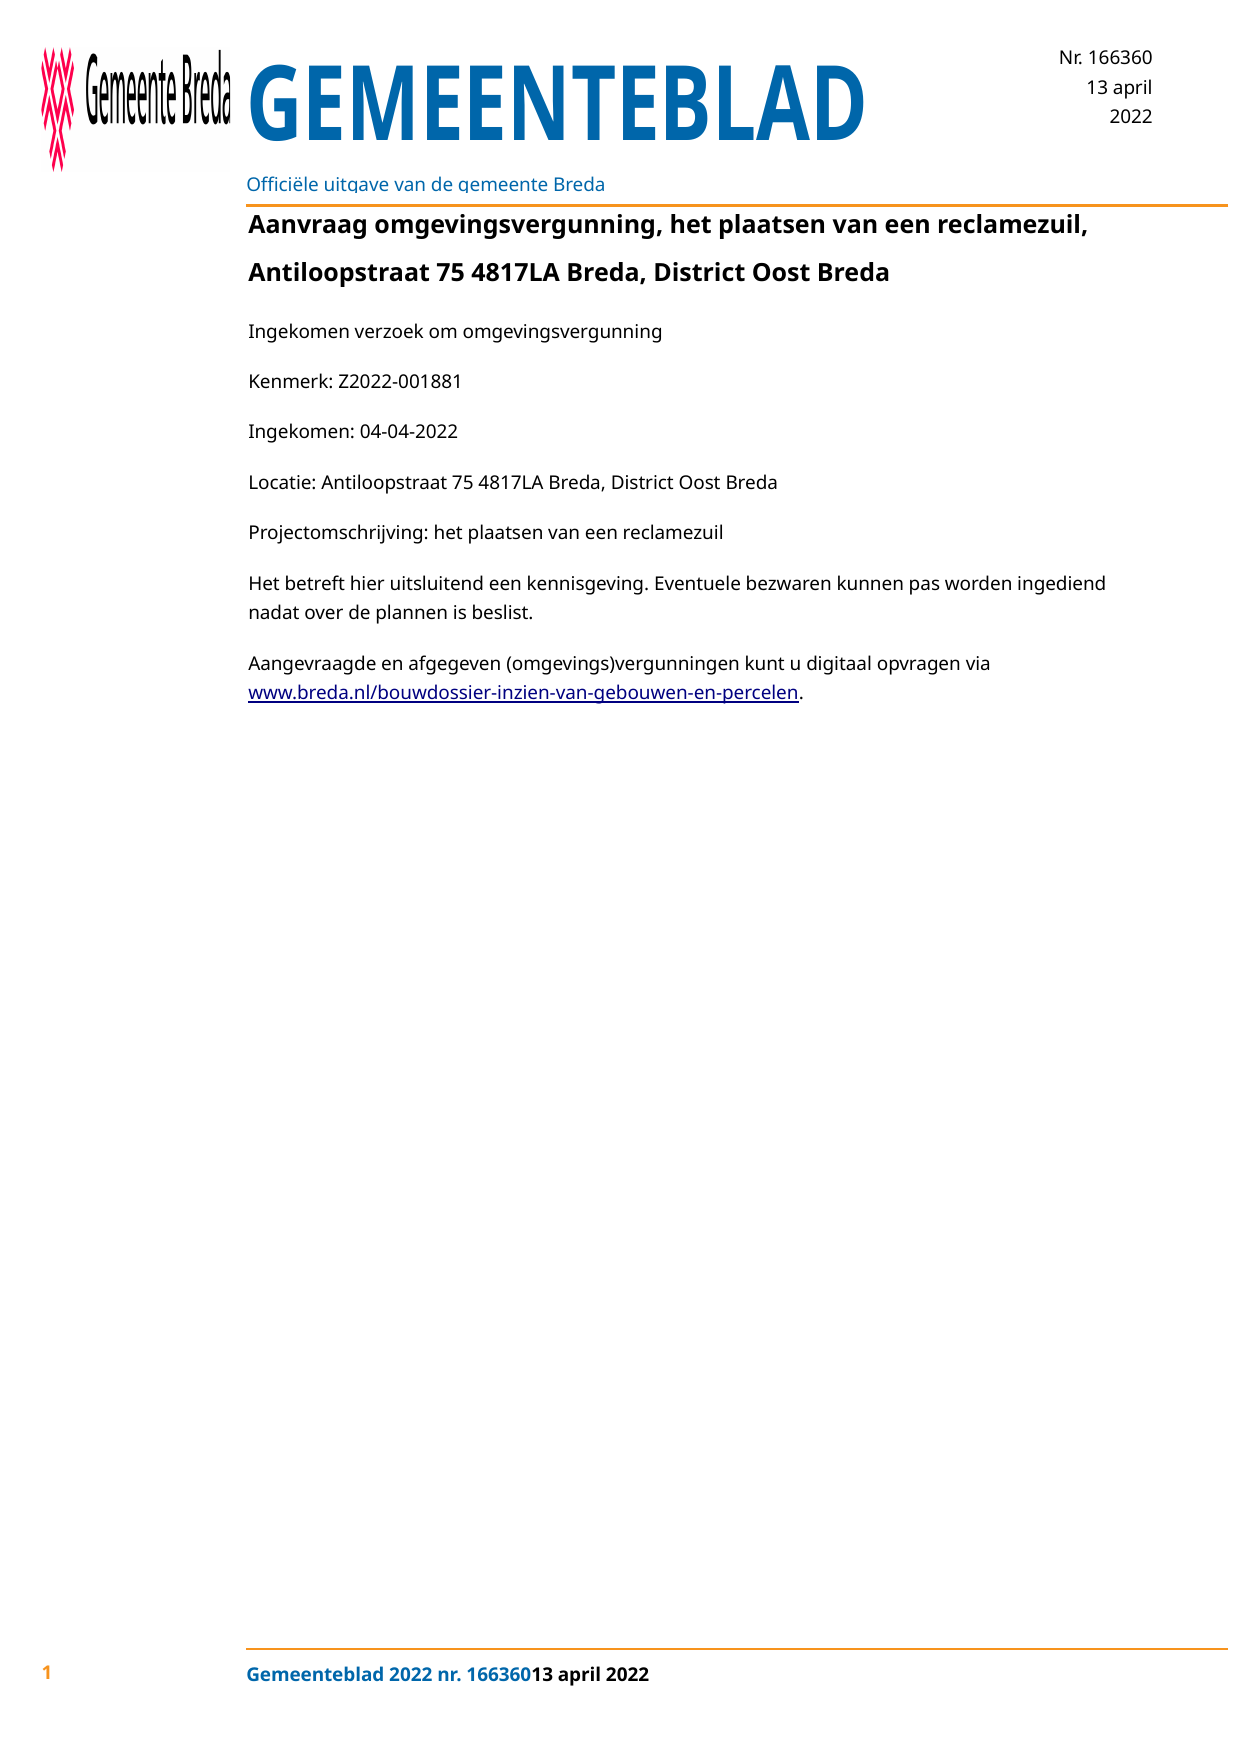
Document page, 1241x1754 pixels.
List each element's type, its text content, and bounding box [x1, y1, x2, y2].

text Aangevraagde en afgegeven (omgevings)vergunningen kunt u digitaal opvragen via www.breda.nl/bouwdossier-inzien-van-gebouwen-en-percelen. [248, 650, 1152, 705]
text Projectomschrijving: het plaatsen van een reclamezuil [248, 519, 1152, 545]
text Locatie: Antiloopstraat 75 4817LA Breda, District Oost Breda [248, 469, 1152, 495]
text Aanvraag omgevingsvergunning, het plaatsen van een reclamezuil, Antiloopstraat 75 4817LA Breda, District Oost Breda [248, 207, 1152, 288]
text Ingekomen verzoek om omgevingsvergunning [248, 318, 1152, 344]
text Kenmerk: Z2022-001881 [248, 368, 1152, 394]
text Ingekomen: 04-04-2022 [248, 419, 1152, 444]
picture [41, 47, 231, 172]
text Het betreft hier uitsluitend een kennisgeving. Eventuele bezwaren kunnen pas worden ingediend nadat over de plannen is beslist. [248, 570, 1152, 625]
